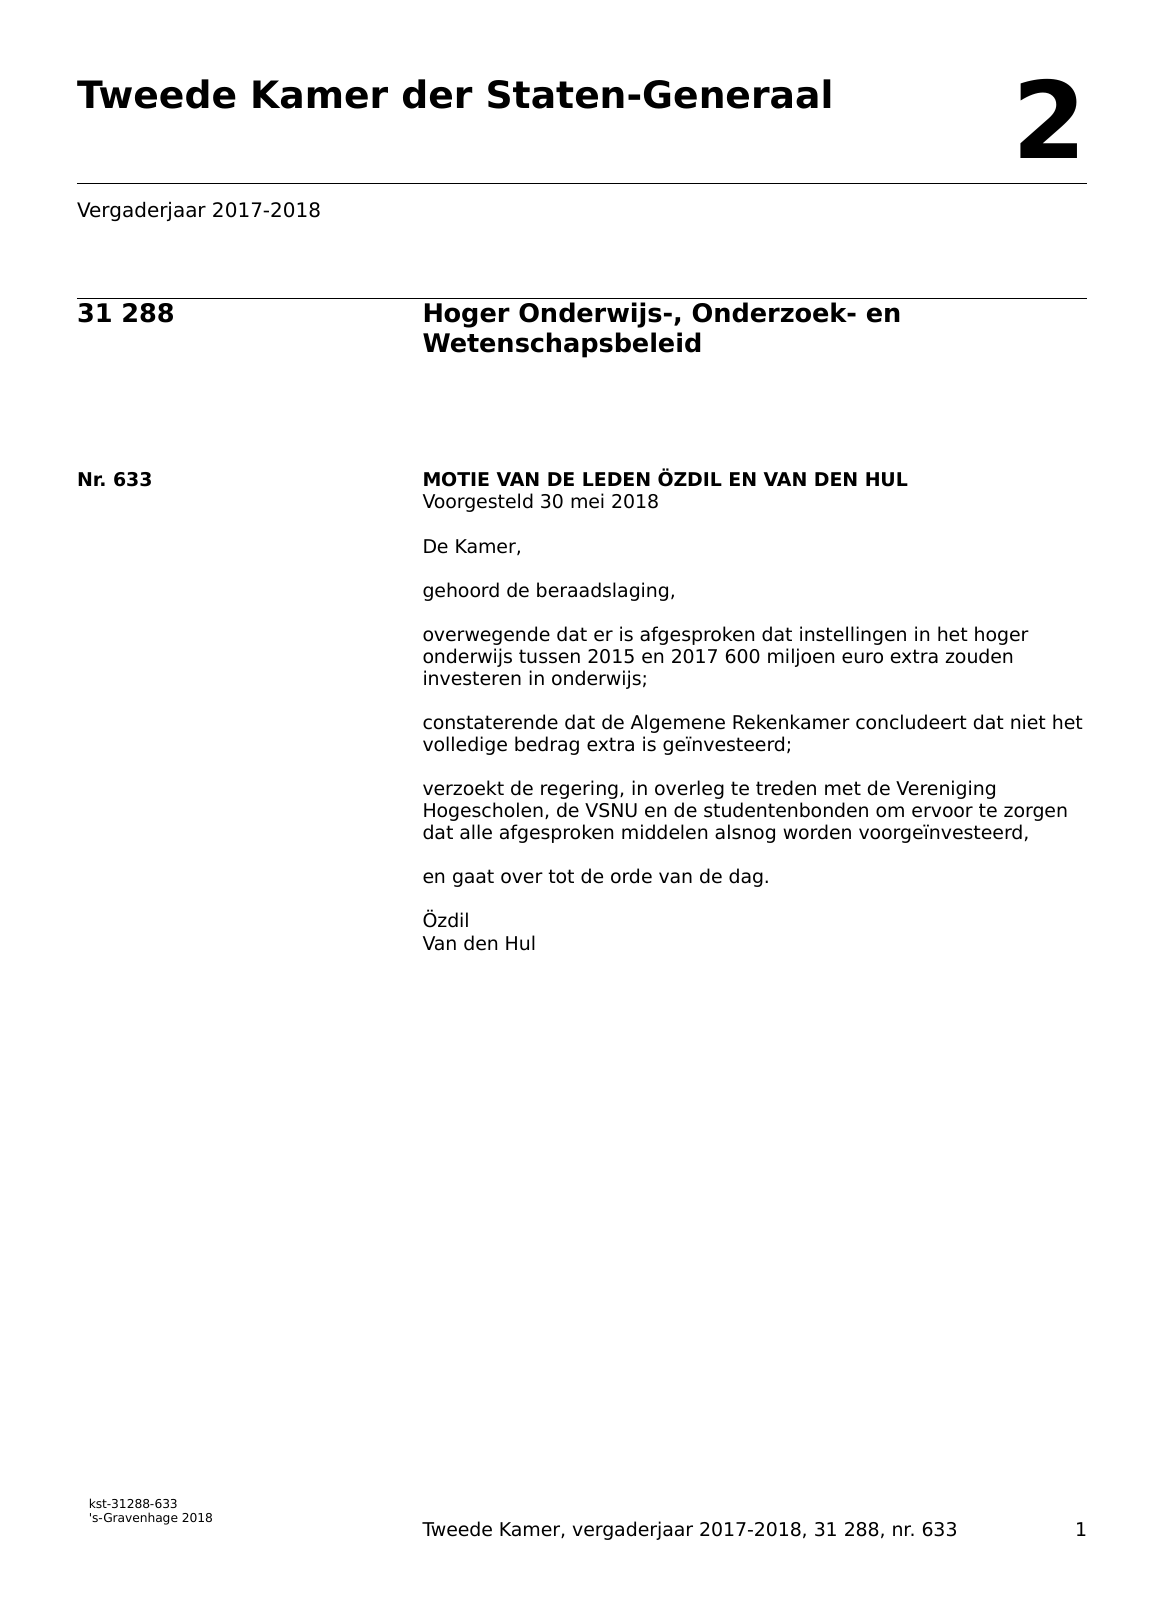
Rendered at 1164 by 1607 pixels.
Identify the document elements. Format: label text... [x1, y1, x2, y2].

subtitle 31 288 Hoger Onderwijs-, Onderzoek- en Wetenschapsbeleid [77, 299, 1087, 358]
text en gaat over tot de orde van de dag. [422, 866, 1087, 888]
text De Kamer, [422, 536, 1087, 557]
text Van den Hul [422, 932, 1087, 954]
text constaterende dat de Algemene Rekenkamer concludeert dat niet het volledige bedrag extra is geïnvesteerd; [422, 712, 1087, 756]
text overwegende dat er is afgesproken dat instellingen in het hoger onderwijs tussen 2015 en 2017 600 miljoen euro extra zouden investeren in onderwijs; [422, 624, 1087, 690]
text gehoord de beraadslaging, [422, 580, 1087, 602]
table_cell Vergaderjaar 2017-2018 [77, 184, 1087, 298]
text Özdil [422, 910, 1087, 932]
table_header 2 [886, 59, 1087, 183]
text 's-Gravenhage 2018 [88, 1511, 323, 1525]
table_header Tweede Kamer der Staten-Generaal [77, 59, 886, 183]
text Voorgesteld 30 mei 2018 [422, 491, 1087, 513]
text kst-31288-633 [88, 1497, 323, 1511]
subtitle Nr. 633 MOTIE VAN DE LEDEN ÖZDIL EN VAN DEN HUL [77, 469, 1087, 491]
text verzoekt de regering, in overleg te treden met de Vereniging Hogescholen, de VSNU en de studentenbonden om ervoor te zorgen dat alle afgesproken middelen alsnog worden voorgeïnvesteerd, [422, 778, 1087, 844]
